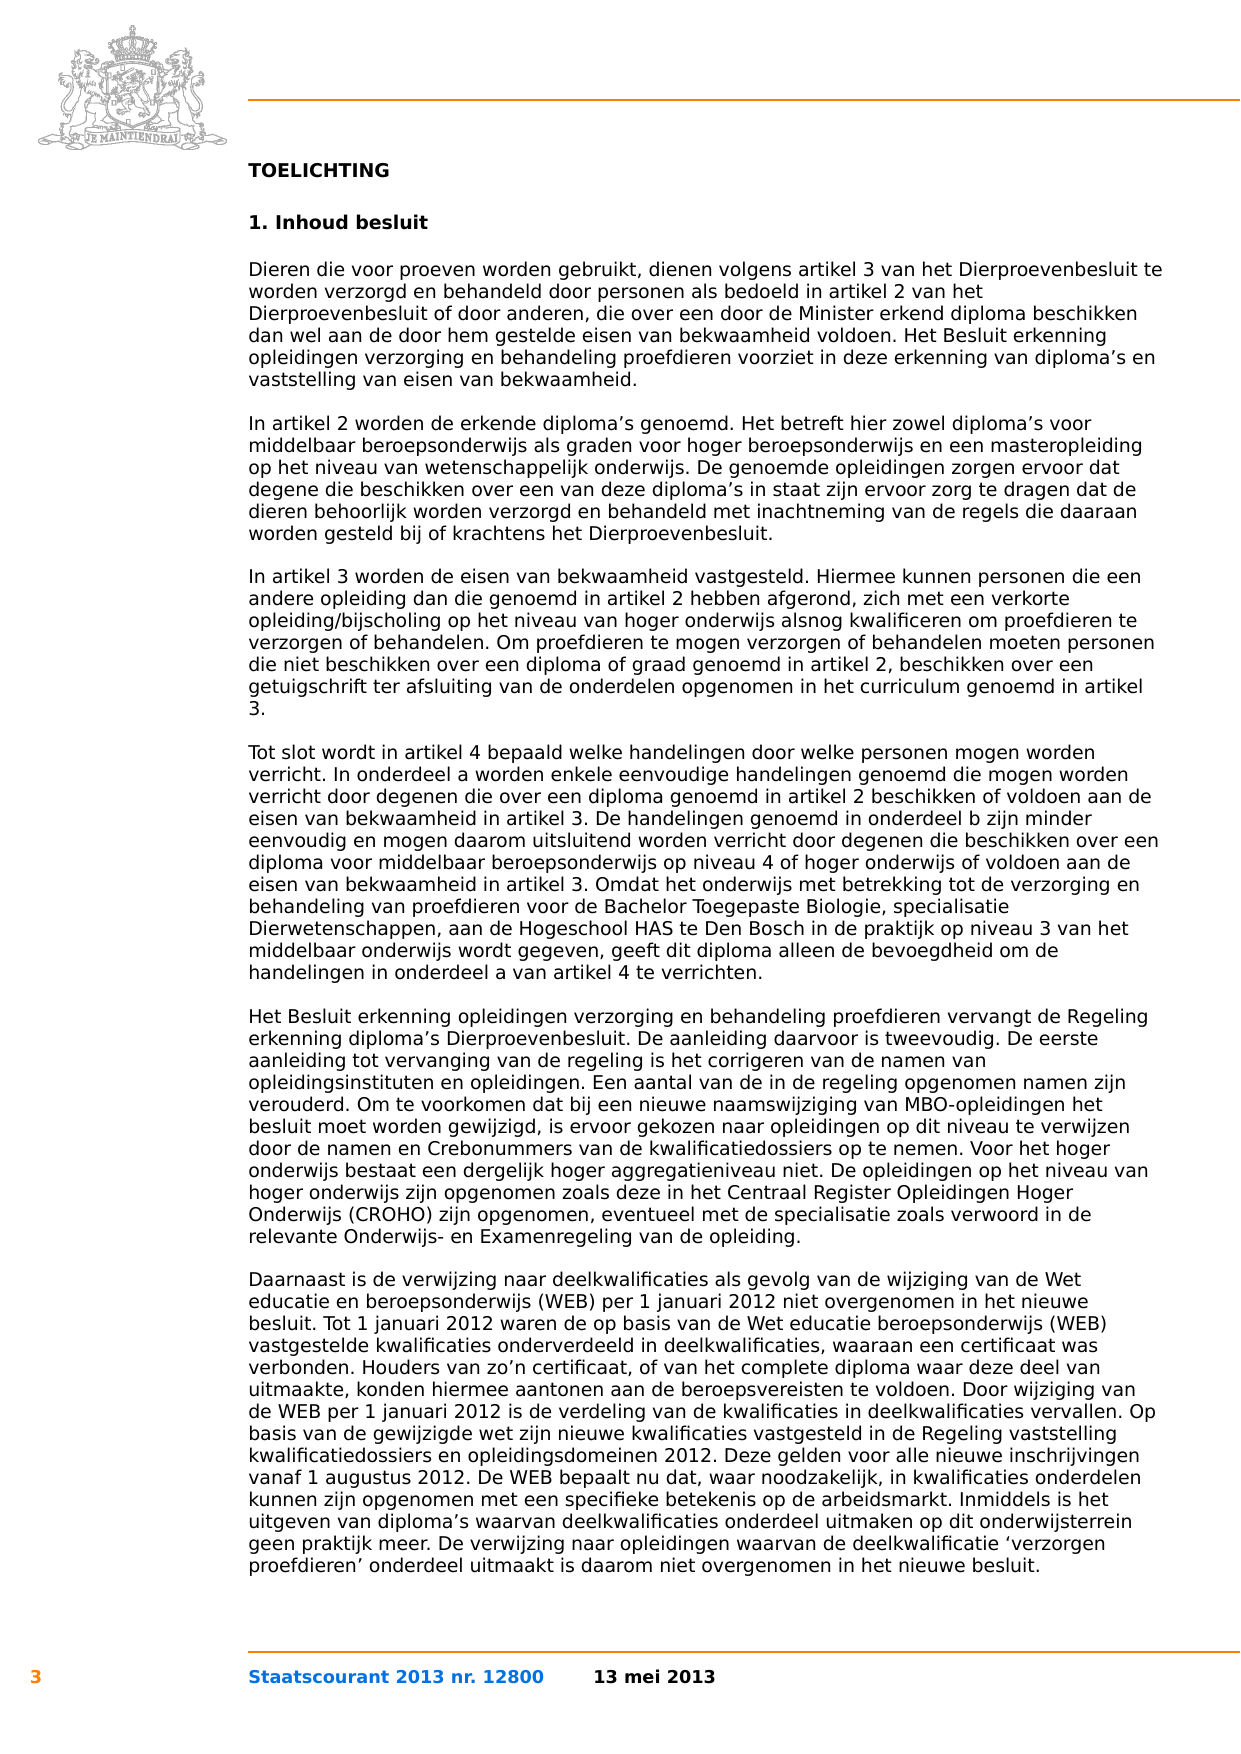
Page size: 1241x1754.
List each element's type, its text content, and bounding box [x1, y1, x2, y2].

subtitle TOELICHTING [248, 160, 1163, 182]
text Tot slot wordt in artikel 4 bepaald welke handelingen door welke personen mogen worden verricht. In onderdeel a worden enkele eenvoudige handelingen genoemd die mogen worden verricht door degenen die over een diploma genoemd in artikel 2 beschikken of voldoen aan de eisen van bekwaamheid in artikel 3. De handelingen genoemd in onderdeel b zijn minder eenvoudig en mogen daarom uitsluitend worden verricht door degenen die beschikken over een diploma voor middelbaar beroepsonderwijs op niveau 4 of hoger onderwijs of voldoen aan de eisen van bekwaamheid in artikel 3. Omdat het onderwijs met betrekking tot de verzorging en behandeling van proefdieren voor de Bachelor Toegepaste Biologie, specialisatie Dierwetenschappen, aan de Hogeschool HAS te Den Bosch in de praktijk op niveau 3 van het middelbaar onderwijs wordt gegeven, geeft dit diploma alleen de bevoegdheid om de handelingen in onderdeel a van artikel 4 te verrichten. [248, 742, 1163, 984]
subtitle 1. Inhoud besluit [248, 212, 1163, 234]
picture [38, 25, 227, 150]
text In artikel 2 worden de erkende diploma’s genoemd. Het betreft hier zowel diploma’s voor middelbaar beroepsonderwijs als graden voor hoger beroepsonderwijs en een masteropleiding op het niveau van wetenschappelijk onderwijs. De genoemde opleidingen zorgen ervoor dat degene die beschikken over een van deze diploma’s in staat zijn ervoor zorg te dragen dat de dieren behoorlijk worden verzorgd en behandeld met inachtneming van de regels die daaraan worden gesteld bij of krachtens het Dierproevenbesluit. [248, 413, 1163, 544]
text Dieren die voor proeven worden gebruikt, dienen volgens artikel 3 van het Dierproevenbesluit te worden verzorgd en behandeld door personen als bedoeld in artikel 2 van het Dierproevenbesluit of door anderen, die over een door de Minister erkend diploma beschikken dan wel aan de door hem gestelde eisen van bekwaamheid voldoen. Het Besluit erkenning opleidingen verzorging en behandeling proefdieren voorziet in deze erkenning van diploma’s en vaststelling van eisen van bekwaamheid. [248, 259, 1163, 391]
text Daarnaast is de verwijzing naar deelkwalificaties als gevolg van de wijziging van de Wet educatie en beroepsonderwijs (WEB) per 1 januari 2012 niet overgenomen in het nieuwe besluit. Tot 1 januari 2012 waren de op basis van de Wet educatie beroepsonderwijs (WEB) vastgestelde kwalificaties onderverdeeld in deelkwalificaties, waaraan een certificaat was verbonden. Houders van zo’n certificaat, of van het complete diploma waar deze deel van uitmaakte, konden hiermee aantonen aan de beroepsvereisten te voldoen. Door wijziging van de WEB per 1 januari 2012 is de verdeling van de kwalificaties in deelkwalificaties vervallen. Op basis van de gewijzigde wet zijn nieuwe kwalificaties vastgesteld in de Regeling vaststelling kwalificatiedossiers en opleidingsdomeinen 2012. Deze gelden voor alle nieuwe inschrijvingen vanaf 1 augustus 2012. De WEB bepaalt nu dat, waar noodzakelijk, in kwalificaties onderdelen kunnen zijn opgenomen met een specifieke betekenis op de arbeidsmarkt. Inmiddels is het uitgeven van diploma’s waarvan deelkwalificaties onderdeel uitmaken op dit onderwijsterrein geen praktijk meer. De verwijzing naar opleidingen waarvan de deelkwalificatie ‘verzorgen proefdieren’ onderdeel uitmaakt is daarom niet overgenomen in het nieuwe besluit. [248, 1269, 1163, 1577]
text Het Besluit erkenning opleidingen verzorging en behandeling proefdieren vervangt de Regeling erkenning diploma’s Dierproevenbesluit. De aanleiding daarvoor is tweevoudig. De eerste aanleiding tot vervanging van de regeling is het corrigeren van de namen van opleidingsinstituten en opleidingen. Een aantal van de in de regeling opgenomen namen zijn verouderd. Om te voorkomen dat bij een nieuwe naamswijziging van MBO-opleidingen het besluit moet worden gewijzigd, is ervoor gekozen naar opleidingen op dit niveau te verwijzen door de namen en Crebonummers van de kwalificatiedossiers op te nemen. Voor het hoger onderwijs bestaat een dergelijk hoger aggregatieniveau niet. De opleidingen op het niveau van hoger onderwijs zijn opgenomen zoals deze in het Centraal Register Opleidingen Hoger Onderwijs (CROHO) zijn opgenomen, eventueel met de specialisatie zoals verwoord in de relevante Onderwijs- en Examenregeling van de opleiding. [248, 1006, 1163, 1247]
text In artikel 3 worden de eisen van bekwaamheid vastgesteld. Hiermee kunnen personen die een andere opleiding dan die genoemd in artikel 2 hebben afgerond, zich met een verkorte opleiding/bijscholing op het niveau van hoger onderwijs alsnog kwalificeren om proefdieren te verzorgen of behandelen. Om proefdieren te mogen verzorgen of behandelen moeten personen die niet beschikken over een diploma of graad genoemd in artikel 2, beschikken over een getuigschrift ter afsluiting van de onderdelen opgenomen in het curriculum genoemd in artikel 3. [248, 566, 1163, 720]
